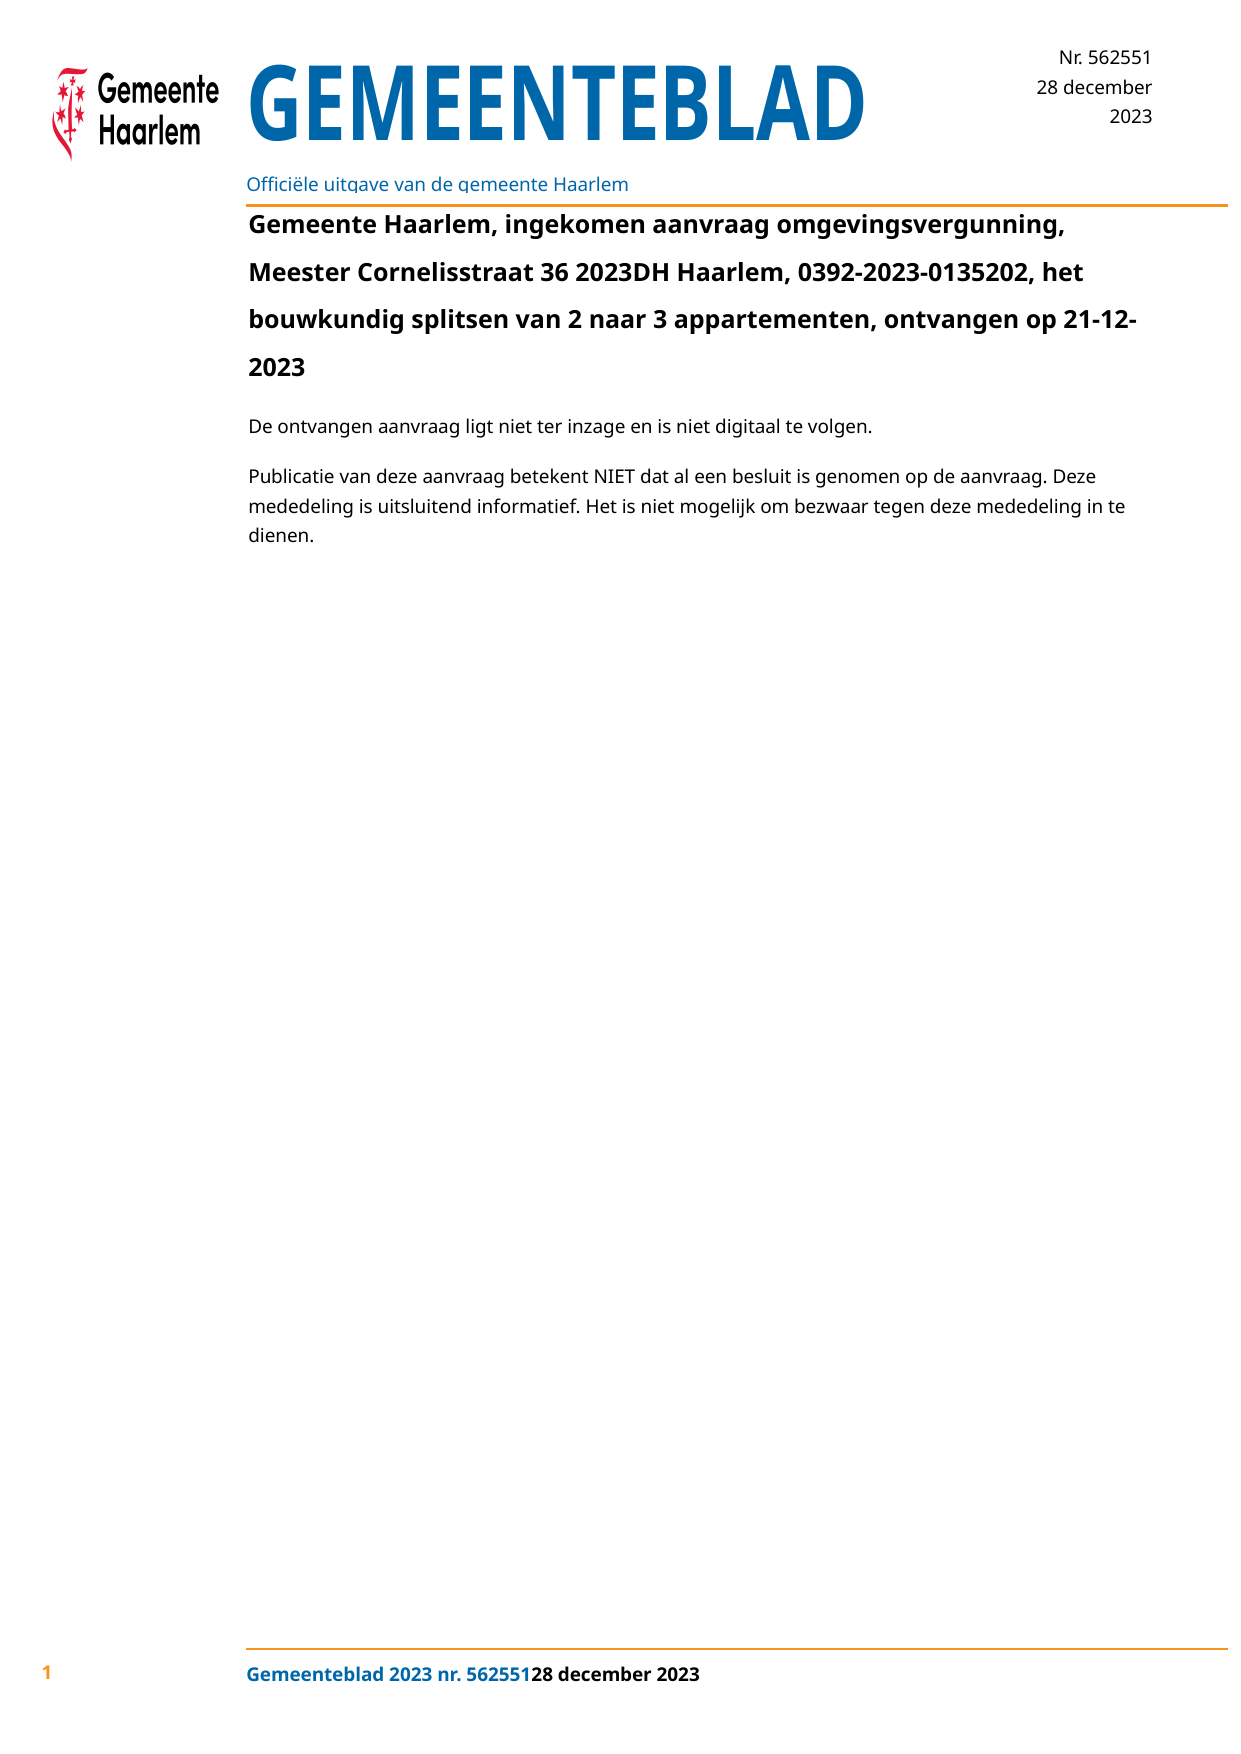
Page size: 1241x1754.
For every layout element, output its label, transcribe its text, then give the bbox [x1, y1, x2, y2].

text Publicatie van deze aanvraag betekent NIET dat al een besluit is genomen op de aanvraag. Deze mededeling is uitsluitend informatief. Het is niet mogelijk om bezwaar tegen deze mededeling in te dienen. [248, 463, 1152, 548]
text Gemeente Haarlem, ingekomen aanvraag omgevingsvergunning, Meester Cornelisstraat 36 2023DH Haarlem, 0392-2023-0135202, het bouwkundig splitsen van 2 naar 3 appartementen, ontvangen op 21-12-2023 [248, 207, 1152, 384]
text De ontvangen aanvraag ligt niet ter inzage en is niet digitaal te volgen. [248, 413, 1152, 439]
picture [41, 47, 231, 172]
